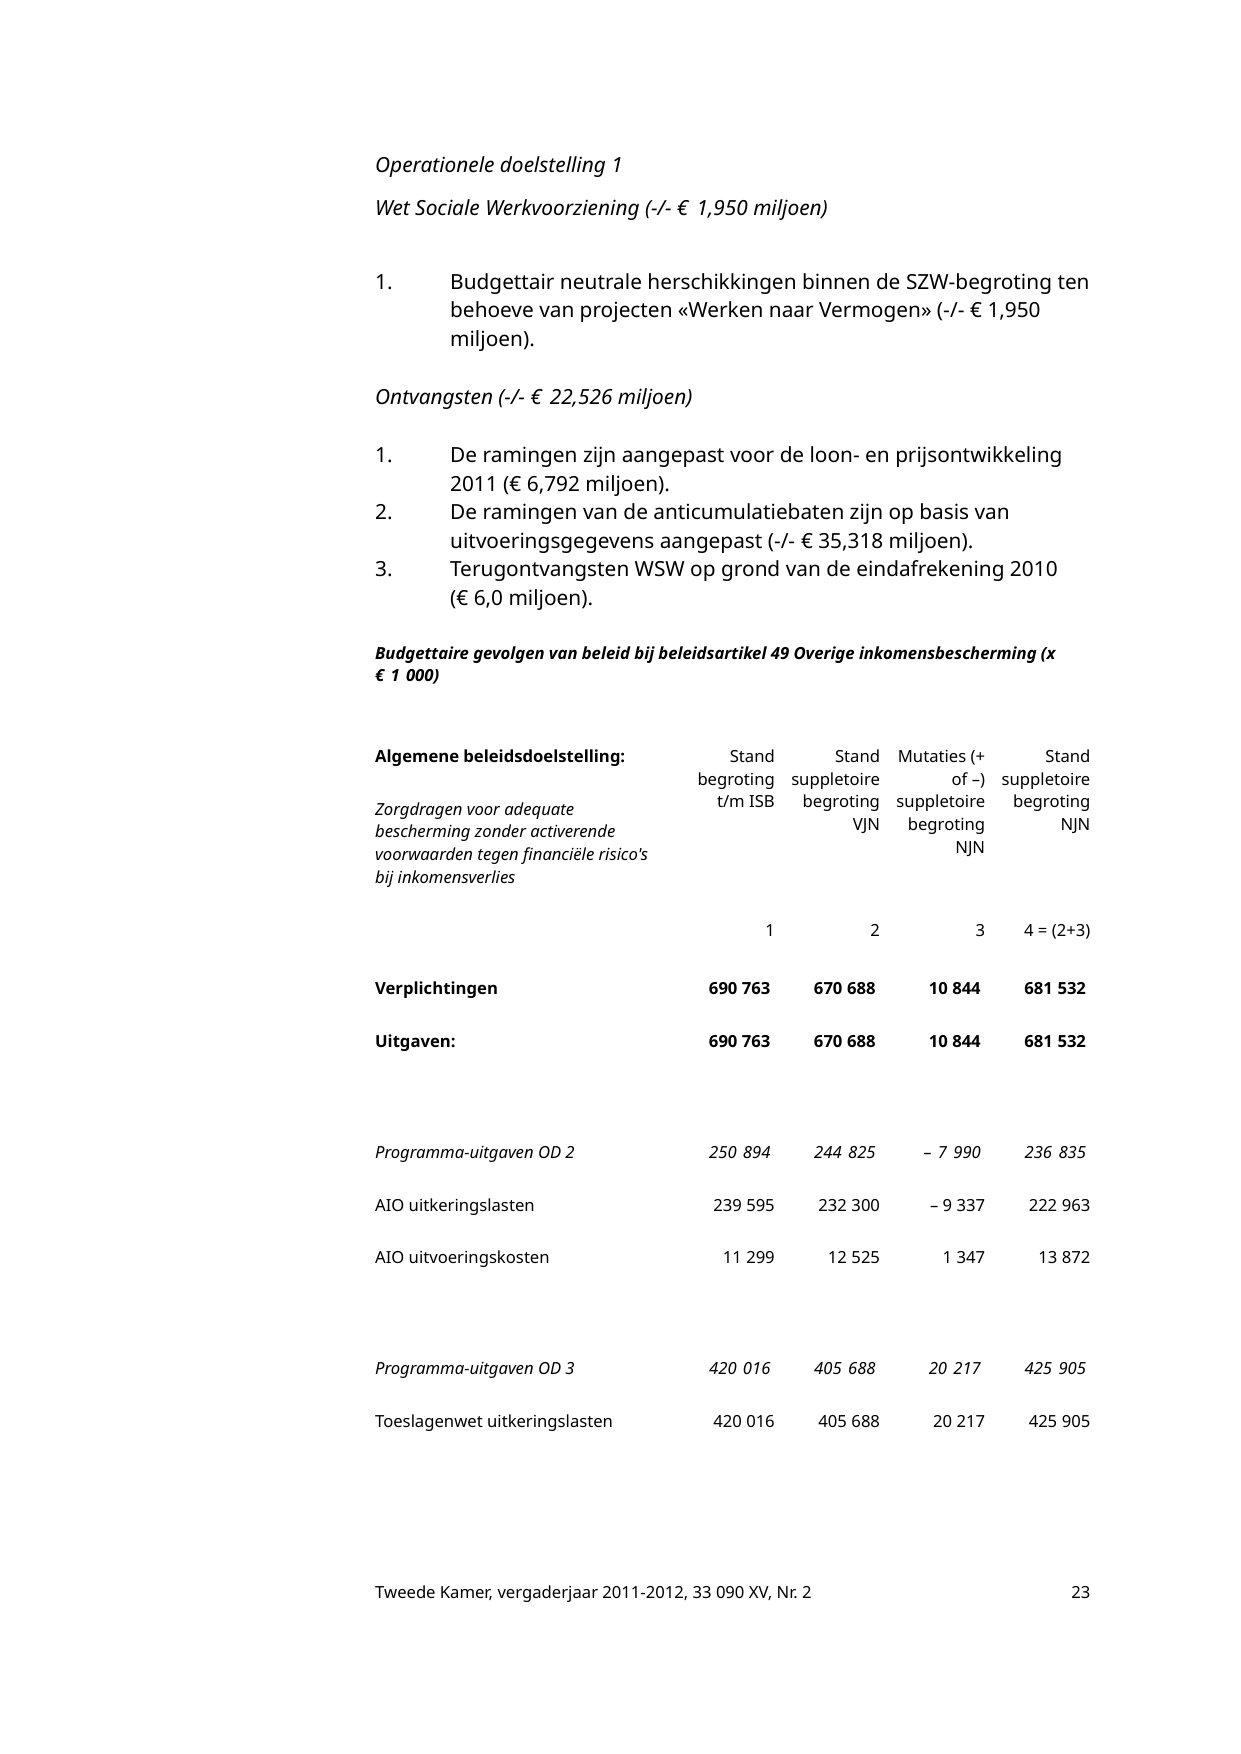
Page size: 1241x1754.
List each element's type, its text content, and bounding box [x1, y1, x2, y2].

table_cell 236 835 [985, 1140, 1090, 1193]
table_cell [375, 1082, 669, 1140]
table_cell 244 825 [775, 1140, 880, 1193]
table_cell [669, 1082, 774, 1140]
table_cell 20 217 [880, 1357, 985, 1410]
table_cell 222 963 [985, 1193, 1090, 1246]
table_cell 670 688 [775, 977, 880, 1029]
table_cell 420 016 [669, 1357, 774, 1410]
table_cell 4 = (2+3) [985, 918, 1090, 977]
table_cell AIO uitvoeringskosten [375, 1246, 669, 1298]
table_header Stand begroting t/m ISB [669, 745, 774, 918]
table_cell 13 872 [985, 1246, 1090, 1298]
table_cell 10 844 [880, 1029, 985, 1082]
text Ontvangsten (-/- € 22,526 miljoen) [375, 382, 1090, 411]
list Budgettair neutrale herschikkingen binnen de SZW-begroting ten behoeve van projecten «Werken naar Vermogen» (-/- € 1,950 miljoen). [375, 267, 1090, 352]
table_cell 681 532 [985, 977, 1090, 1029]
table_cell Uitgaven: [375, 1029, 669, 1082]
text Wet Sociale Werkvoorziening (-/- € 1,950 miljoen) [375, 193, 1090, 222]
list Terugontvangsten WSW op grond van de eindafrekening 2010 (€ 6,0 miljoen). [375, 554, 1090, 611]
table_cell 1 347 [880, 1246, 985, 1298]
text Budgettaire gevolgen van beleid bij beleidsartikel 49 Overige inkomensbescherming (x € 1 000) [375, 641, 1090, 687]
table_cell [775, 1463, 880, 1521]
table_cell [375, 1299, 669, 1357]
table_cell AIO uitkeringslasten [375, 1193, 669, 1246]
table_cell [985, 1299, 1090, 1357]
table_cell [880, 1299, 985, 1357]
table_cell 420 016 [669, 1410, 774, 1462]
table_cell 239 595 [669, 1193, 774, 1246]
table_cell [985, 1463, 1090, 1521]
table_cell [880, 1082, 985, 1140]
table_cell Programma-uitgaven OD 3 [375, 1357, 669, 1410]
table_cell [775, 1299, 880, 1357]
table_cell Programma-uitgaven OD 2 [375, 1140, 669, 1193]
table_cell 425 905 [985, 1410, 1090, 1462]
table_header Stand suppletoire begroting NJN [985, 745, 1090, 918]
table_cell 232 300 [775, 1193, 880, 1246]
table_cell [985, 1082, 1090, 1140]
table_cell [880, 1463, 985, 1521]
list De ramingen van de anticumulatiebaten zijn op basis van uitvoeringsgegevens aangepast (-/- € 35,318 miljoen). [375, 497, 1090, 554]
table_cell 250 894 [669, 1140, 774, 1193]
table_cell Toeslagenwet uitkeringslasten [375, 1410, 669, 1462]
table_header Stand suppletoire begroting VJN [775, 745, 880, 918]
table_cell 681 532 [985, 1029, 1090, 1082]
table_cell [669, 1463, 774, 1521]
table_cell 405 688 [775, 1357, 880, 1410]
table_cell [775, 1082, 880, 1140]
table_cell 1 [669, 918, 774, 977]
table_cell 20 217 [880, 1410, 985, 1462]
text Operationele doelstelling 1 [375, 150, 1090, 178]
table_cell 425 905 [985, 1357, 1090, 1410]
table_cell 405 688 [775, 1410, 880, 1462]
table_cell [375, 1463, 669, 1521]
table_header Mutaties (+ of –) suppletoire begroting NJN [880, 745, 985, 918]
table_cell [375, 918, 669, 977]
table_cell Verplichtingen [375, 977, 669, 1029]
table_cell 2 [775, 918, 880, 977]
table_cell – 7 990 [880, 1140, 985, 1193]
table_cell 3 [880, 918, 985, 977]
table_cell 670 688 [775, 1029, 880, 1082]
table_cell 12 525 [775, 1246, 880, 1298]
table_header Algemene beleidsdoelstelling: Zorgdragen voor adequate bescherming zonder activerende voorwaarden tegen financiële risico's bij inkomensverlies [375, 745, 669, 918]
table_cell 11 299 [669, 1246, 774, 1298]
table_cell [669, 1299, 774, 1357]
list De ramingen zijn aangepast voor de loon- en prijsontwikkeling 2011 (€ 6,792 miljoen). [375, 441, 1090, 497]
table_cell 690 763 [669, 1029, 774, 1082]
table_cell – 9 337 [880, 1193, 985, 1246]
table_cell 10 844 [880, 977, 985, 1029]
table_cell 690 763 [669, 977, 774, 1029]
